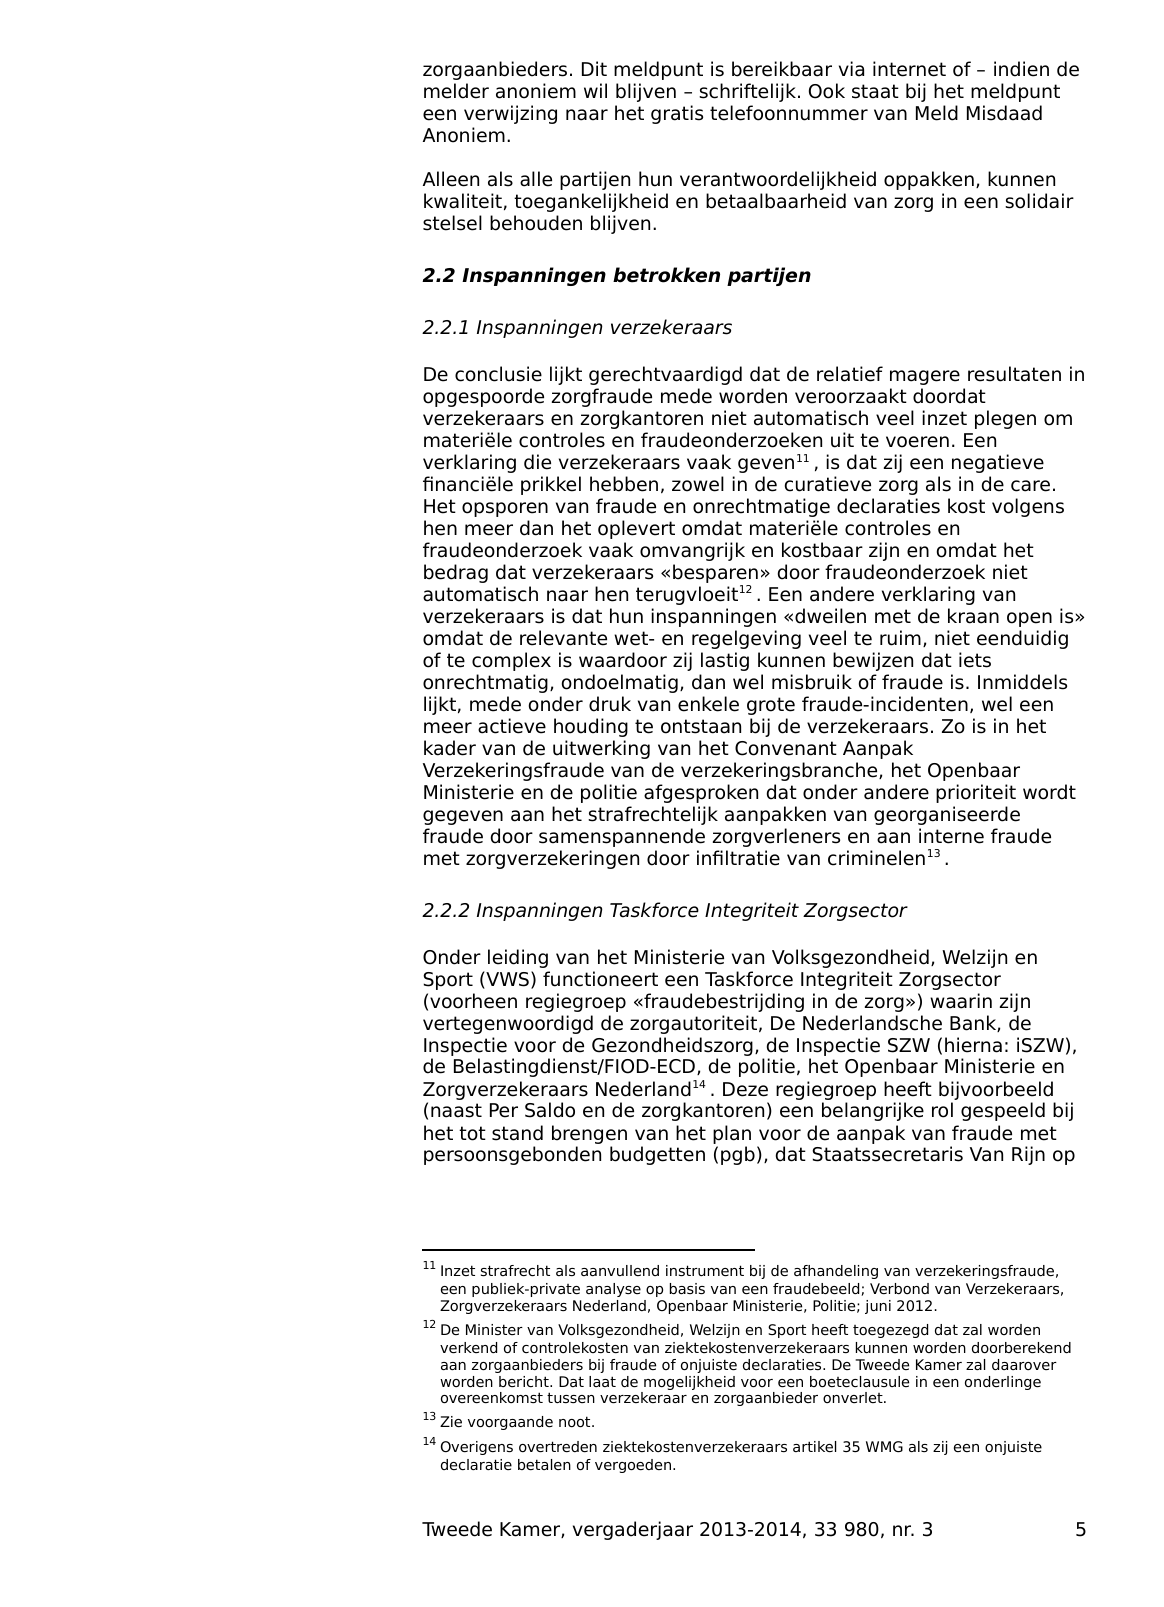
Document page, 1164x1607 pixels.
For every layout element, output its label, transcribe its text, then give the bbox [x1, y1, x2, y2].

text De Minister van Volksgezondheid, Welzijn en Sport heeft toegezegd dat zal worden verkend of controlekosten van ziektekostenverzekeraars kunnen worden doorberekend aan zorgaanbieders bij fraude of onjuiste declaraties. De Tweede Kamer zal daarover worden bericht. Dat laat de mogelijkheid voor een boeteclausule in een onderlinge overeenkomst tussen verzekeraar en zorgaanbieder onverlet. [422, 1318, 1087, 1407]
text Alleen als alle partijen hun verantwoordelijkheid oppakken, kunnen kwaliteit, toegankelijkheid en betaalbaarheid van zorg in een solidair stelsel behouden blijven. [422, 169, 1087, 235]
text Overigens overtreden ziektekostenverzekeraars artikel 35 WMG als zij een onjuiste declaratie betalen of vergoeden. [422, 1435, 1087, 1474]
text Zie voorgaande noot. [422, 1410, 1087, 1432]
text Inzet strafrecht als aanvullend instrument bij de afhandeling van verzekeringsfraude, een publiek-private analyse op basis van een fraudebeeld; Verbond van Verzekeraars, Zorgverzekeraars Nederland, Openbaar Ministerie, Politie; juni 2012. [422, 1259, 1087, 1315]
text Onder leiding van het Ministerie van Volksgezondheid, Welzijn en Sport (VWS) functioneert een Taskforce Integriteit Zorgsector (voorheen regiegroep «fraudebestrijding in de zorg») waarin zijn vertegenwoordigd de zorgautoriteit, De Nederlandsche Bank, de Inspectie voor de Gezondheidszorg, de Inspectie SZW (hierna: iSZW), de Belastingdienst/FIOD-ECD, de politie, het Openbaar Ministerie en Zorgverzekeraars Nederland. Deze regiegroep heeft bijvoorbeeld (naast Per Saldo en de zorgkantoren) een belangrijke rol gespeeld bij het tot stand brengen van het plan voor de aanpak van fraude met persoonsgebonden budgetten (pgb), dat Staatssecretaris Van Rijn op [422, 947, 1087, 1188]
subtitle 2.2.1 Inspanningen verzekeraars [422, 317, 1087, 339]
subtitle 2.2.2 Inspanningen Taskforce Integriteit Zorgsector [422, 899, 1087, 922]
subtitle 2.2 Inspanningen betrokken partijen [422, 265, 1087, 287]
text De conclusie lijkt gerechtvaardigd dat de relatief magere resultaten in opgespoorde zorgfraude mede worden veroorzaakt doordat verzekeraars en zorgkantoren niet automatisch veel inzet plegen om materiële controles en fraudeonderzoeken uit te voeren. Een verklaring die verzekeraars vaak geven, is dat zij een negatieve financiële prikkel hebben, zowel in de curatieve zorg als in de care. Het opsporen van fraude en onrechtmatige declaraties kost volgens hen meer dan het oplevert omdat materiële controles en fraudeonderzoek vaak omvangrijk en kostbaar zijn en omdat het bedrag dat verzekeraars «besparen» door fraudeonderzoek niet automatisch naar hen terugvloeit. Een andere verklaring van verzekeraars is dat hun inspanningen «dweilen met de kraan open is» omdat de relevante wet- en regelgeving veel te ruim, niet eenduidig of te complex is waardoor zij lastig kunnen bewijzen dat iets onrechtmatig, ondoelmatig, dan wel misbruik of fraude is. Inmiddels lijkt, mede onder druk van enkele grote fraude-incidenten, wel een meer actieve houding te ontstaan bij de verzekeraars. Zo is in het kader van de uitwerking van het Convenant Aanpak Verzekeringsfraude van de verzekeringsbranche, het Openbaar Ministerie en de politie afgesproken dat onder andere prioriteit wordt gegeven aan het strafrechtelijk aanpakken van georganiseerde fraude door samenspannende zorgverleners en aan interne fraude met zorgverzekeringen door infiltratie van criminelen. [422, 364, 1087, 869]
text zorgaanbieders. Dit meldpunt is bereikbaar via internet of – indien de melder anoniem wil blijven – schriftelijk. Ook staat bij het meldpunt een verwijzing naar het gratis telefoonnummer van Meld Misdaad Anoniem. [422, 59, 1087, 147]
